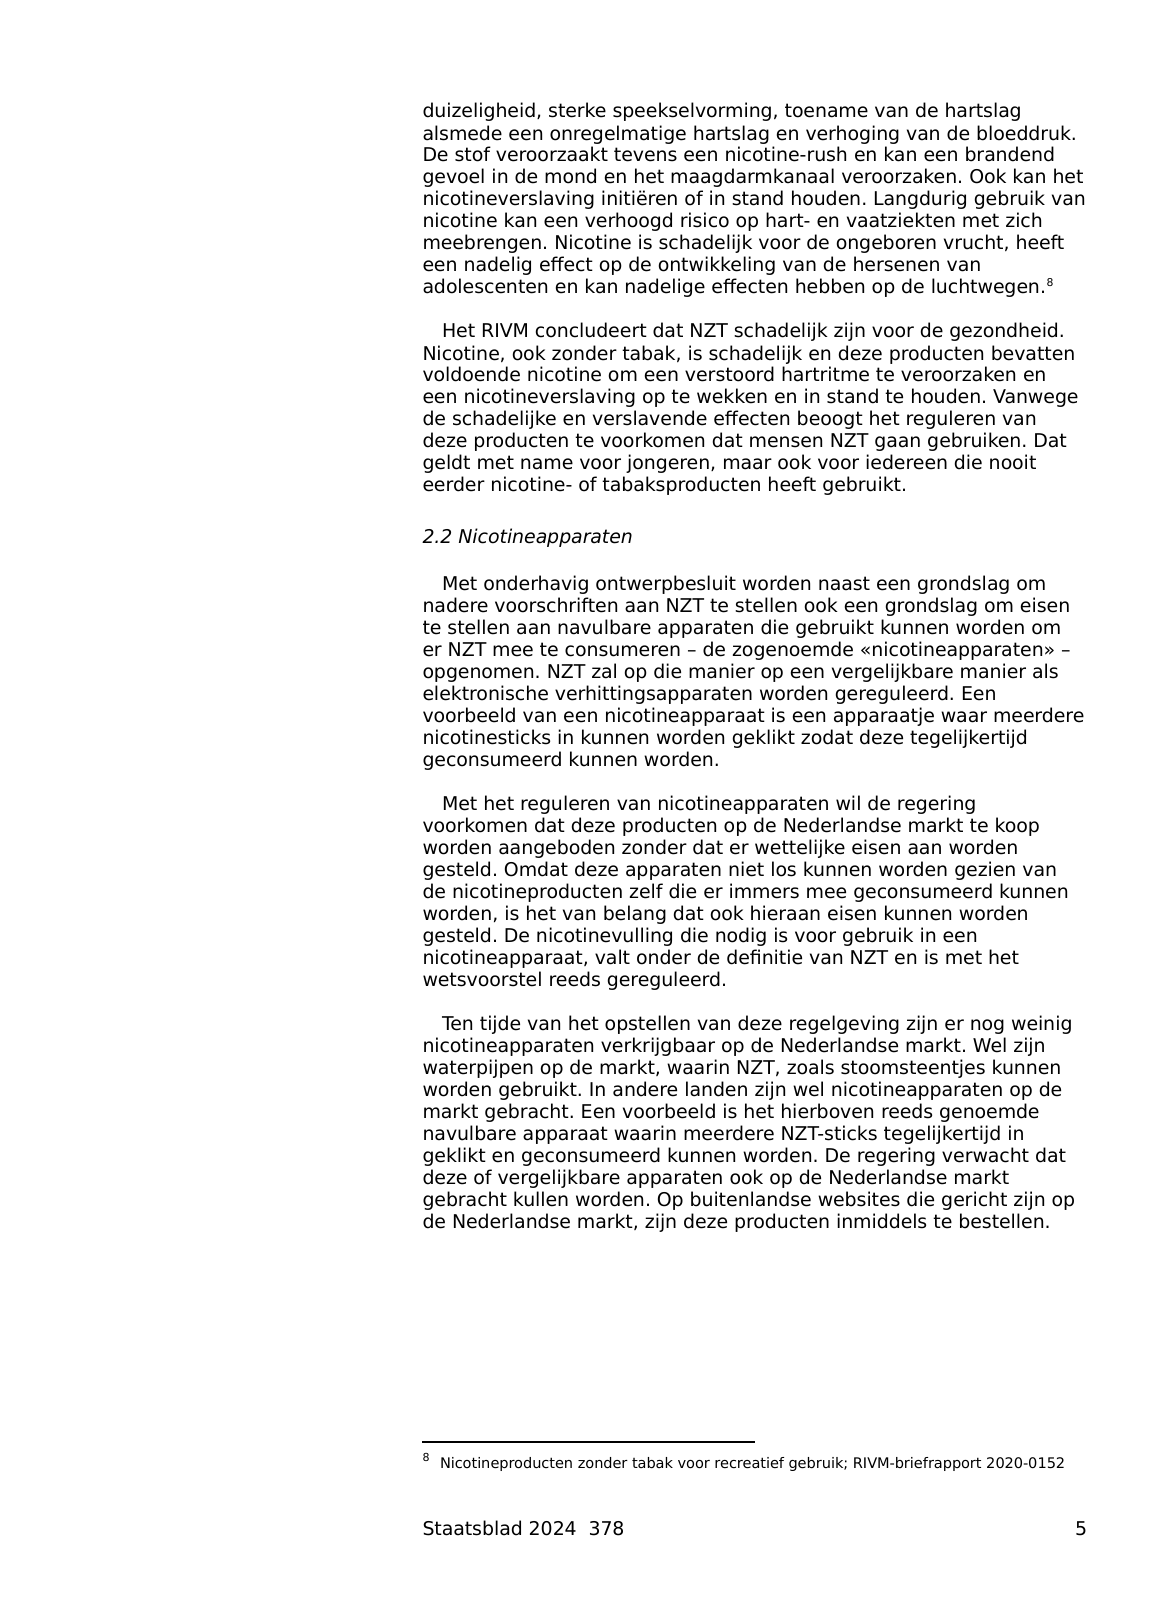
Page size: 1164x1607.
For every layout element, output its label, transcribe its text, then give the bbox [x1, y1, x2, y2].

text Het RIVM concludeert dat NZT schadelijk zijn voor de gezondheid. Nicotine, ook zonder tabak, is schadelijk en deze producten bevatten voldoende nicotine om een verstoord hartritme te veroorzaken en een nicotineverslaving op te wekken en in stand te houden. Vanwege de schadelijke en verslavende effecten beoogt het reguleren van deze producten te voorkomen dat mensen NZT gaan gebruiken. Dat geldt met name voor jongeren, maar ook voor iedereen die nooit eerder nicotine- of tabaksproducten heeft gebruikt. [422, 320, 1087, 496]
text Ten tijde van het opstellen van deze regelgeving zijn er nog weinig nicotineapparaten verkrijgbaar op de Nederlandse markt. Wel zijn waterpijpen op de markt, waarin NZT, zoals stoomsteentjes kunnen worden gebruikt. In andere landen zijn wel nicotineapparaten op de markt gebracht. Een voorbeeld is het hierboven reeds genoemde navulbare apparaat waarin meerdere NZT-sticks tegelijkertijd in geklikt en geconsumeerd kunnen worden. De regering verwacht dat deze of vergelijkbare apparaten ook op de Nederlandse markt gebracht kullen worden. Op buitenlandse websites die gericht zijn op de Nederlandse markt, zijn deze producten inmiddels te bestellen. [422, 1013, 1087, 1233]
text Met onderhavig ontwerpbesluit worden naast een grondslag om nadere voorschriften aan NZT te stellen ook een grondslag om eisen te stellen aan navulbare apparaten die gebruikt kunnen worden om er NZT mee te consumeren – de zogenoemde «nicotineapparaten» – opgenomen. NZT zal op die manier op een vergelijkbare manier als elektronische verhittingsapparaten worden gereguleerd. Een voorbeeld van een nicotineapparaat is een apparaatje waar meerdere nicotinesticks in kunnen worden geklikt zodat deze tegelijkertijd geconsumeerd kunnen worden. [422, 573, 1087, 771]
text Nicotineproducten zonder tabak voor recreatief gebruik; RIVM-briefrapport 2020-0152 [422, 1451, 1087, 1473]
text duizeligheid, sterke speekselvorming, toename van de hartslag alsmede een onregelmatige hartslag en verhoging van de bloeddruk. De stof veroorzaakt tevens een nicotine-rush en kan een brandend gevoel in de mond en het maagdarmkanaal veroorzaken. Ook kan het nicotineverslaving initiëren of in stand houden. Langdurig gebruik van nicotine kan een verhoogd risico op hart- en vaatziekten met zich meebrengen. Nicotine is schadelijk voor de ongeboren vrucht, heeft een nadelig effect op de ontwikkeling van de hersenen van adolescenten en kan nadelige effecten hebben op de luchtwegen. [422, 100, 1087, 298]
text Met het reguleren van nicotineapparaten wil de regering voorkomen dat deze producten op de Nederlandse markt te koop worden aangeboden zonder dat er wettelijke eisen aan worden gesteld. Omdat deze apparaten niet los kunnen worden gezien van de nicotineproducten zelf die er immers mee geconsumeerd kunnen worden, is het van belang dat ook hieraan eisen kunnen worden gesteld. De nicotinevulling die nodig is voor gebruik in een nicotineapparaat, valt onder de definitie van NZT en is met het wetsvoorstel reeds gereguleerd. [422, 793, 1087, 991]
subtitle 2.2 Nicotineapparaten [422, 526, 1087, 548]
